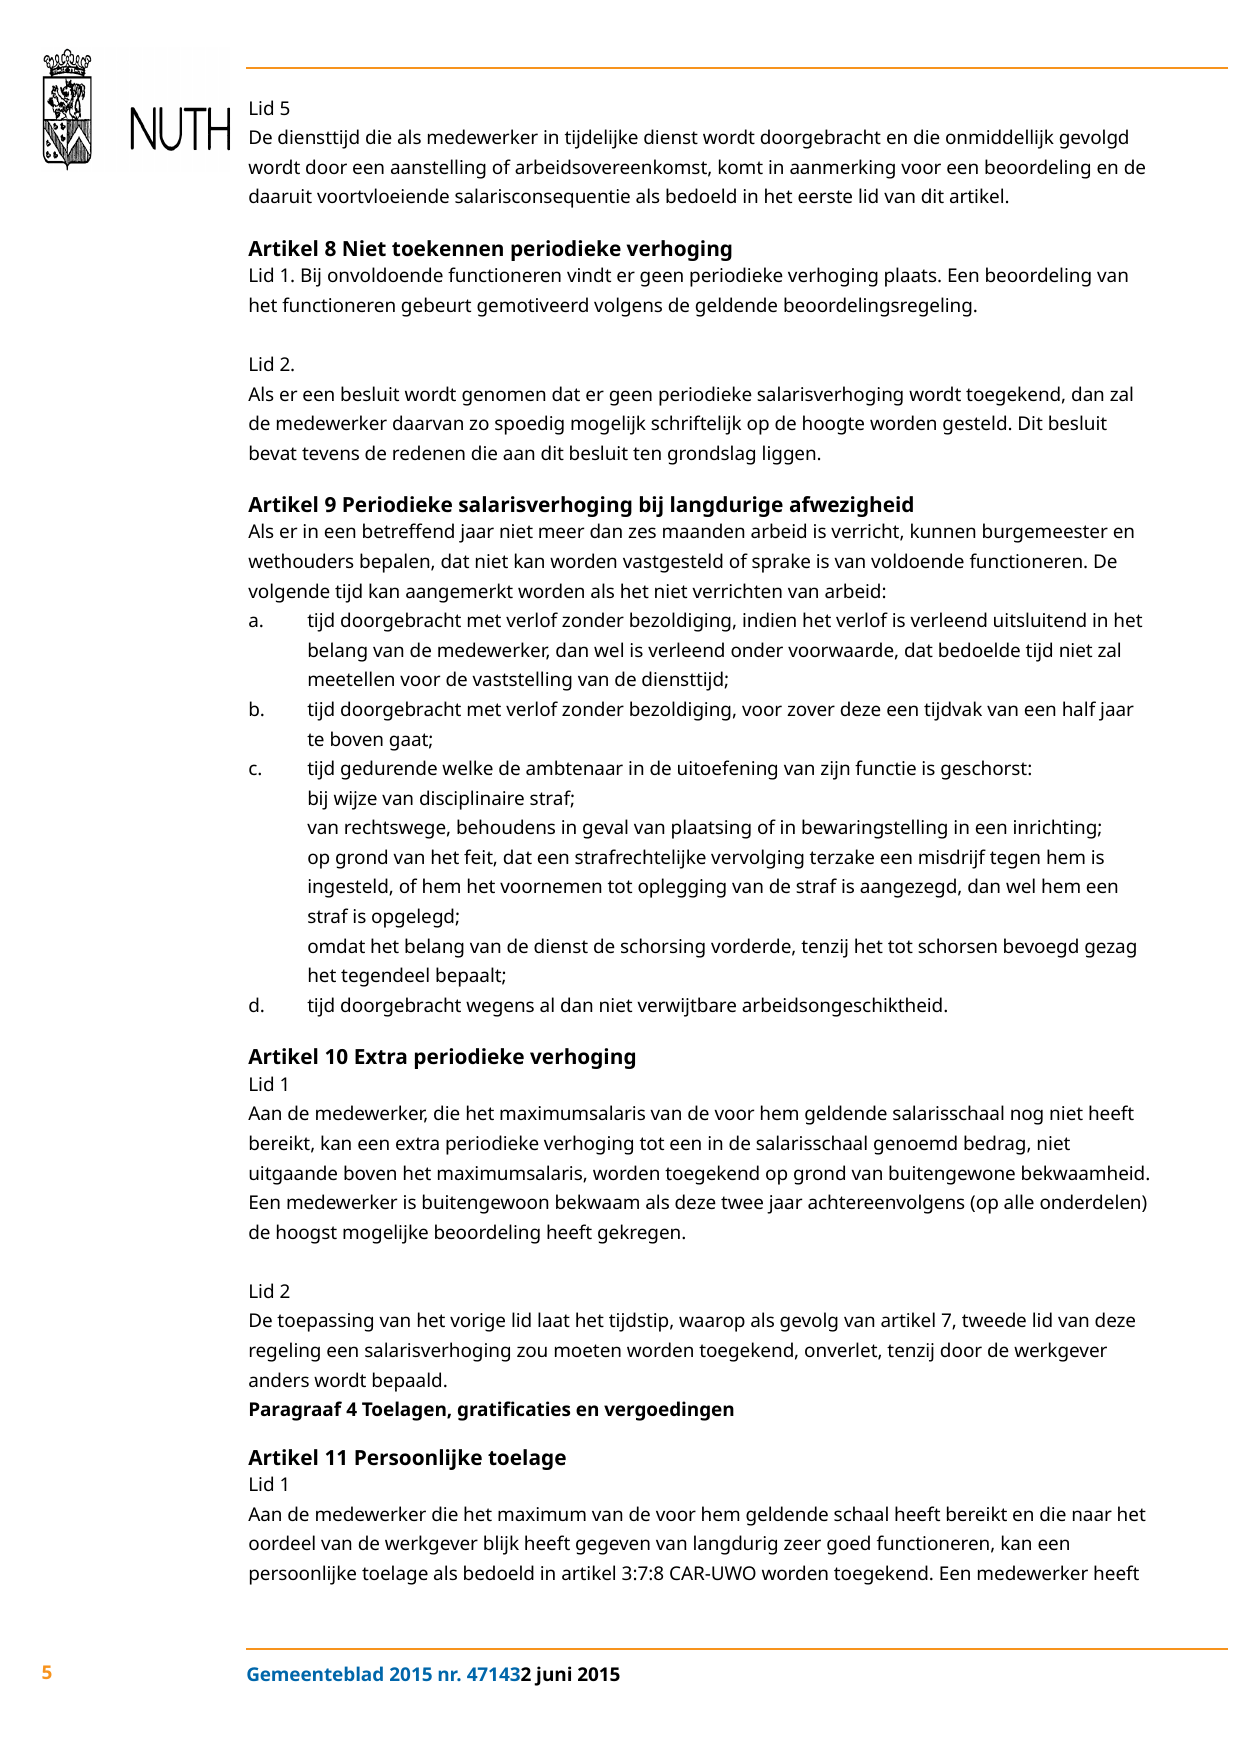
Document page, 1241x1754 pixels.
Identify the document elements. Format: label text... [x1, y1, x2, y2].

list op grond van het feit, dat een strafrechtelijke vervolging terzake een misdrijf tegen hem is ingesteld, of hem het voornemen tot oplegging van de straf is aangezegd, dan wel hem een straf is opgelegd; [248, 844, 1152, 929]
text Lid 5 [248, 95, 1152, 121]
list tijd gedurende welke de ambtenaar in de uitoefening van zijn functie is geschorst: [248, 755, 1152, 781]
picture [41, 47, 231, 172]
text Aan de medewerker die het maximum van de voor hem geldende schaal heeft bereikt en die naar het oordeel van de werkgever blijk heeft gegeven van langdurig zeer goed functioneren, kan een persoonlijke toelage als bedoeld in artikel 3:7:8 CAR-UWO worden toegekend. Een medewerker heeft [248, 1501, 1152, 1586]
text De diensttijd die als medewerker in tijdelijke dienst wordt doorgebracht en die onmiddellijk gevolgd wordt door een aanstelling of arbeidsovereenkomst, komt in aanmerking voor een beoordeling en de daaruit voortvloeiende salarisconsequentie als bedoeld in het eerste lid van dit artikel. [248, 124, 1152, 209]
text Artikel 8 Niet toekennen periodieke verhoging [248, 234, 1152, 262]
text Lid 2 [248, 1278, 1152, 1304]
list tijd doorgebracht wegens al dan niet verwijtbare arbeidsongeschiktheid. [248, 992, 1152, 1018]
text Paragraaf 4 Toelagen, gratificaties en vergoedingen [248, 1396, 1152, 1422]
list tijd doorgebracht met verlof zonder bezoldiging, indien het verlof is verleend uitsluitend in het belang van de medewerker, dan wel is verleend onder voorwaarde, dat bedoelde tijd niet zal meetellen voor de vaststelling van de diensttijd; [248, 607, 1152, 692]
text Lid 1 [248, 1071, 1152, 1097]
text Aan de medewerker, die het maximumsalaris van de voor hem geldende salarisschaal nog niet heeft bereikt, kan een extra periodieke verhoging tot een in de salarisschaal genoemd bedrag, niet uitgaande boven het maximumsalaris, worden toegekend op grond van buitengewone bekwaamheid. Een medewerker is buitengewoon bekwaam als deze twee jaar achtereenvolgens (op alle onderdelen) de hoogst mogelijke beoordeling heeft gekregen. [248, 1101, 1152, 1244]
text Artikel 9 Periodieke salarisverhoging bij langdurige afwezigheid [248, 490, 1152, 519]
text De toepassing van het vorige lid laat het tijdstip, waarop als gevolg van artikel 7, tweede lid van deze regeling een salarisverhoging zou moeten worden toegekend, onverlet, tenzij door de werkgever anders wordt bepaald. [248, 1308, 1152, 1392]
text Lid 1. Bij onvoldoende functioneren vindt er geen periodieke verhoging plaats. Een beoordeling van het functioneren gebeurt gemotiveerd volgens de geldende beoordelingsregeling. [248, 262, 1152, 318]
text Lid 1 [248, 1471, 1152, 1497]
list tijd doorgebracht met verlof zonder bezoldiging, voor zover deze een tijdvak van een half jaar te boven gaat; [248, 696, 1152, 752]
text Als er in een betreffend jaar niet meer dan zes maanden arbeid is verricht, kunnen burgemeester en wethouders bepalen, dat niet kan worden vastgesteld of sprake is van voldoende functioneren. De volgende tijd kan aangemerkt worden als het niet verrichten van arbeid: [248, 519, 1152, 604]
text Als er een besluit wordt genomen dat er geen periodieke salarisverhoging wordt toegekend, dan zal de medewerker daarvan zo spoedig mogelijk schriftelijk op de hoogte worden gesteld. Dit besluit bevat tevens de redenen die aan dit besluit ten grondslag liggen. [248, 381, 1152, 466]
text Artikel 10 Extra periodieke verhoging [248, 1042, 1152, 1071]
list bij wijze van disciplinaire straf; [248, 785, 1152, 811]
text Lid 2. [248, 351, 1152, 377]
list omdat het belang van de dienst de schorsing vorderde, tenzij het tot schorsen bevoegd gezag het tegendeel bepaalt; [248, 933, 1152, 988]
text Artikel 11 Persoonlijke toelage [248, 1443, 1152, 1471]
list van rechtswege, behoudens in geval van plaatsing of in bewaringstelling in een inrichting; [248, 814, 1152, 840]
